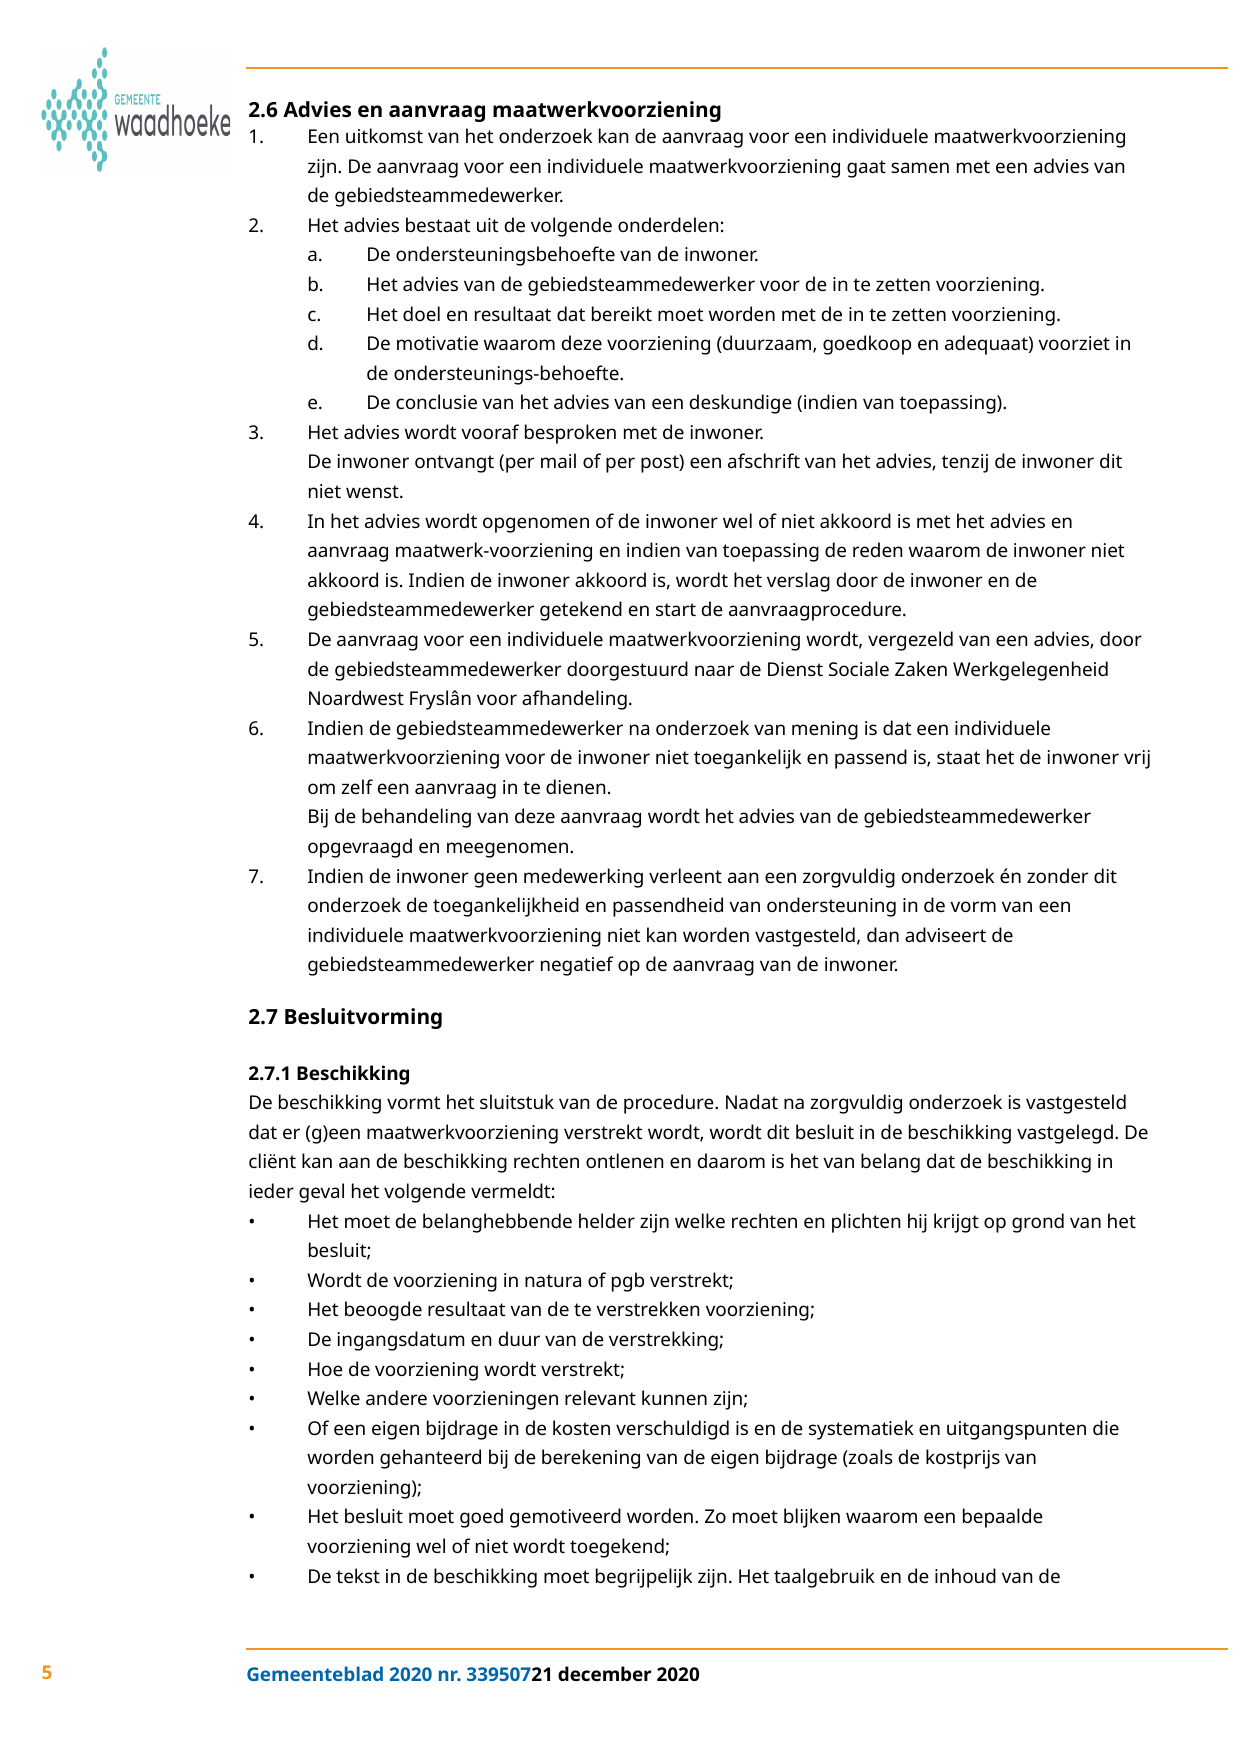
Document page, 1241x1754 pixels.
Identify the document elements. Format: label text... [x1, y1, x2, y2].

list De motivatie waarom deze voorziening (duurzaam, goedkoop en adequaat) voorziet in de ondersteunings-behoefte. [307, 330, 1152, 386]
list Indien de gebiedsteammedewerker na onderzoek van mening is dat een individuele maatwerkvoorziening voor de inwoner niet toegankelijk en passend is, staat het de inwoner vrij om zelf een aanvraag in te dienen. [248, 715, 1152, 800]
text De beschikking vormt het sluitstuk van de procedure. Nadat na zorgvuldig onderzoek is vastgesteld dat er (g)een maatwerkvoorziening verstrekt wordt, wordt dit besluit in de beschikking vastgelegd. De cliënt kan aan de beschikking rechten ontlenen en daarom is het van belang dat de beschikking in ieder geval het volgende vermeldt: [248, 1089, 1152, 1204]
list Bij de behandeling van deze aanvraag wordt het advies van de gebiedsteammedewerker opgevraagd en meegenomen. [248, 804, 1152, 859]
list Indien de inwoner geen medewerking verleent aan een zorgvuldig onderzoek én zonder dit onderzoek de toegankelijkheid en passendheid van ondersteuning in de vorm van een individuele maatwerkvoorziening niet kan worden vastgesteld, dan adviseert de gebiedsteammedewerker negatief op de aanvraag van de inwoner. [248, 863, 1152, 977]
list Het advies van de gebiedsteammedewerker voor de in te zetten voorziening. [307, 271, 1152, 297]
list Welke andere voorzieningen relevant kunnen zijn; [248, 1385, 1152, 1411]
list Een uitkomst van het onderzoek kan de aanvraag voor een individuele maatwerkvoorziening zijn. De aanvraag voor een individuele maatwerkvoorziening gaat samen met een advies van de gebiedsteammedewerker. [248, 123, 1152, 208]
list Of een eigen bijdrage in de kosten verschuldigd is en de systematiek en uitgangspunten die worden gehanteerd bij de berekening van de eigen bijdrage (zoals de kostprijs van voorziening); [248, 1415, 1152, 1500]
list Wordt de voorziening in natura of pgb verstrekt; [248, 1267, 1152, 1293]
list De tekst in de beschikking moet begrijpelijk zijn. Het taalgebruik en de inhoud van de [248, 1563, 1152, 1589]
text 2.7 Besluitvorming [248, 1002, 1152, 1030]
list Het advies wordt vooraf besproken met de inwoner. [248, 419, 1152, 445]
list De conclusie van het advies van een deskundige (indien van toepassing). [307, 389, 1152, 415]
list Het advies bestaat uit de volgende onderdelen: [248, 212, 1152, 238]
list De aanvraag voor een individuele maatwerkvoorziening wordt, vergezeld van een advies, door de gebiedsteammedewerker doorgestuurd naar de Dienst Sociale Zaken Werkgelegenheid Noardwest Fryslân voor afhandeling. [248, 626, 1152, 711]
list Hoe de voorziening wordt verstrekt; [248, 1356, 1152, 1382]
list Het besluit moet goed gemotiveerd worden. Zo moet blijken waarom een bepaalde voorziening wel of niet wordt toegekend; [248, 1504, 1152, 1559]
text 2.7.1 Beschikking [248, 1060, 1152, 1086]
list Het doel en resultaat dat bereikt moet worden met de in te zetten voorziening. [307, 301, 1152, 326]
list Het moet de belanghebbende helder zijn welke rechten en plichten hij krijgt op grond van het besluit; [248, 1208, 1152, 1263]
list De inwoner ontvangt (per mail of per post) een afschrift van het advies, tenzij de inwoner dit niet wenst. [248, 449, 1152, 504]
list In het advies wordt opgenomen of de inwoner wel of niet akkoord is met het advies en aanvraag maatwerk-voorziening en indien van toepassing de reden waarom de inwoner niet akkoord is. Indien de inwoner akkoord is, wordt het verslag door de inwoner en de gebiedsteammedewerker getekend en start de aanvraagprocedure. [248, 508, 1152, 622]
picture [41, 47, 231, 172]
list Het beoogde resultaat van de te verstrekken voorziening; [248, 1297, 1152, 1322]
list De ondersteuningsbehoefte van de inwoner. [307, 242, 1152, 267]
list De ingangsdatum en duur van de verstrekking; [248, 1326, 1152, 1352]
text 2.6 Advies en aanvraag maatwerkvoorziening [248, 95, 1152, 123]
